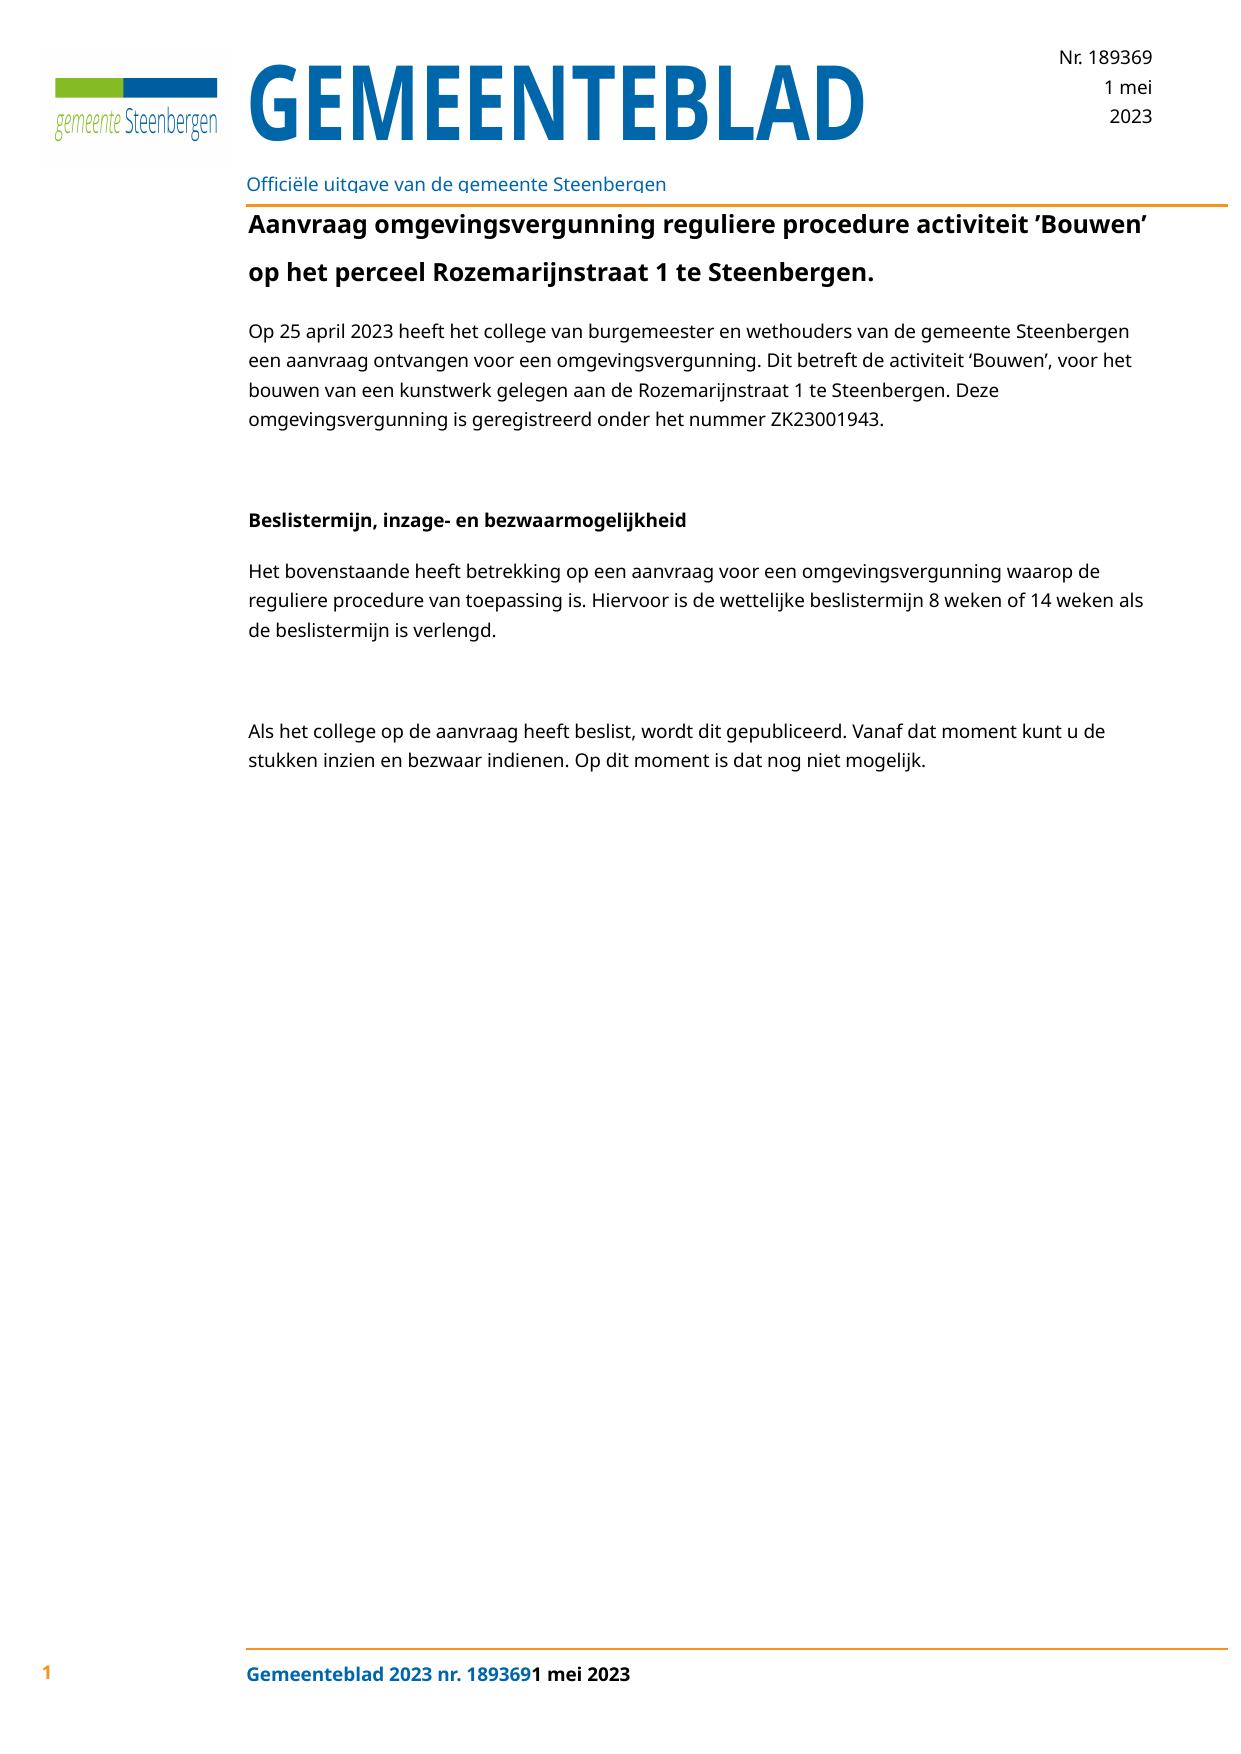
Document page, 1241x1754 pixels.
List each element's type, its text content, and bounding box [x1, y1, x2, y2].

text Het bovenstaande heeft betrekking op een aanvraag voor een omgevingsvergunning waarop de reguliere procedure van toepassing is. Hiervoor is de wettelijke beslistermijn 8 weken of 14 weken als de beslistermijn is verlengd. [248, 558, 1152, 643]
text Op 25 april 2023 heeft het college van burgemeester en wethouders van de gemeente Steenbergen een aanvraag ontvangen voor een omgevingsvergunning. Dit betreft de activiteit ‘Bouwen’, voor het bouwen van een kunstwerk gelegen aan de Rozemarijnstraat 1 te Steenbergen. Deze omgevingsvergunning is geregistreerd onder het nummer ZK23001943. [248, 318, 1152, 432]
picture [41, 47, 231, 172]
text Als het college op de aanvraag heeft beslist, wordt dit gepubliceerd. Vanaf dat moment kunt u de stukken inzien en bezwaar indienen. Op dit moment is dat nog niet mogelijk. [248, 718, 1152, 773]
text Beslistermijn, inzage- en bezwaarmogelijkheid [248, 507, 1152, 533]
text Aanvraag omgevingsvergunning reguliere procedure activiteit ’Bouwen’ op het perceel Rozemarijnstraat 1 te Steenbergen. [248, 207, 1152, 288]
